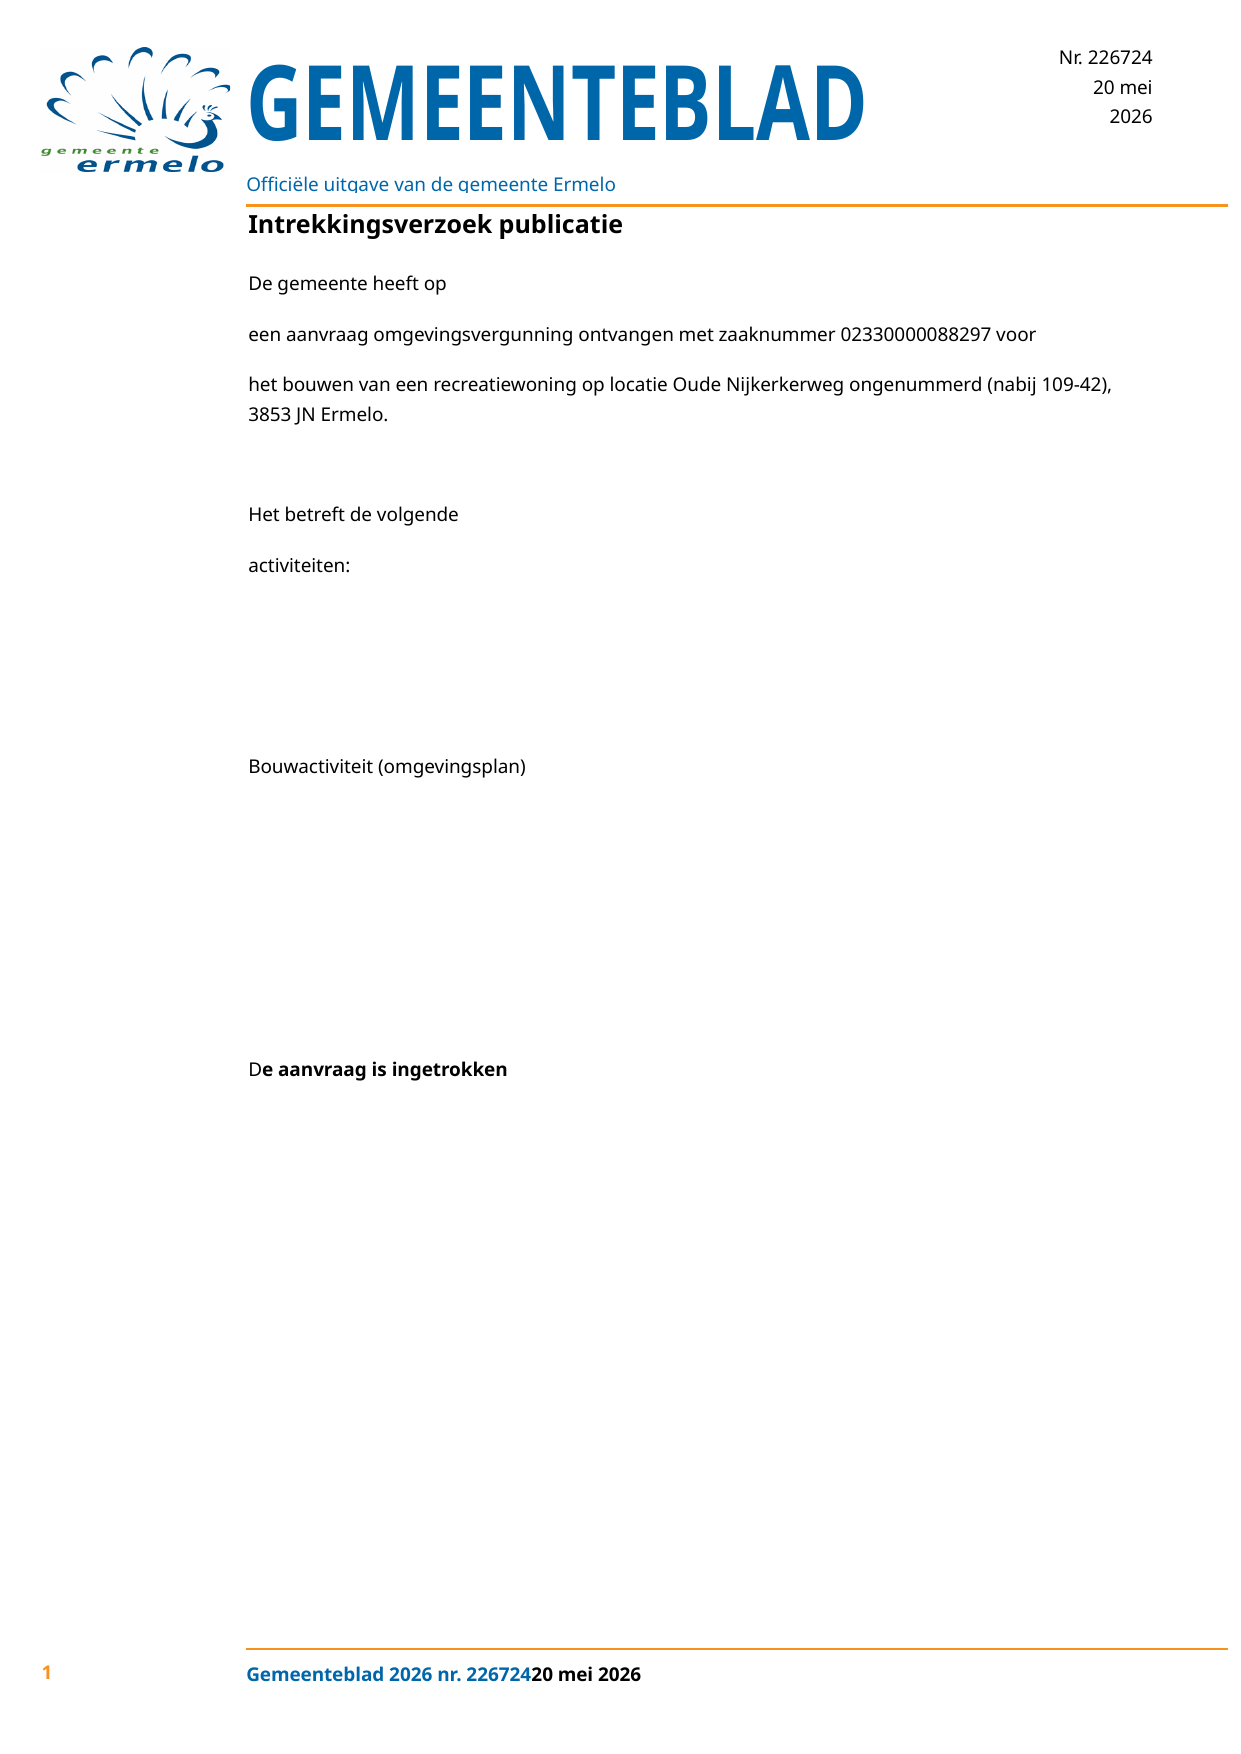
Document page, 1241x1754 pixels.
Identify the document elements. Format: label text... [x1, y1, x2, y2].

text Bouwactiviteit (omgevingsplan) [248, 754, 1152, 779]
picture [41, 47, 231, 172]
text De aanvraag is ingetrokken [248, 1056, 1152, 1082]
text Intrekkingsverzoek publicatie [248, 207, 1152, 241]
text het bouwen van een recreatiewoning op locatie Oude Nijkerkerweg ongenummerd (nabij 109-42), 3853 JN Ermelo. [248, 371, 1152, 426]
text een aanvraag omgevingsvergunning ontvangen met zaaknummer 02330000088297 voor [248, 321, 1152, 346]
text activiteiten: [248, 552, 1152, 578]
text Het betreft de volgende [248, 502, 1152, 527]
text De gemeente heeft op [248, 270, 1152, 296]
